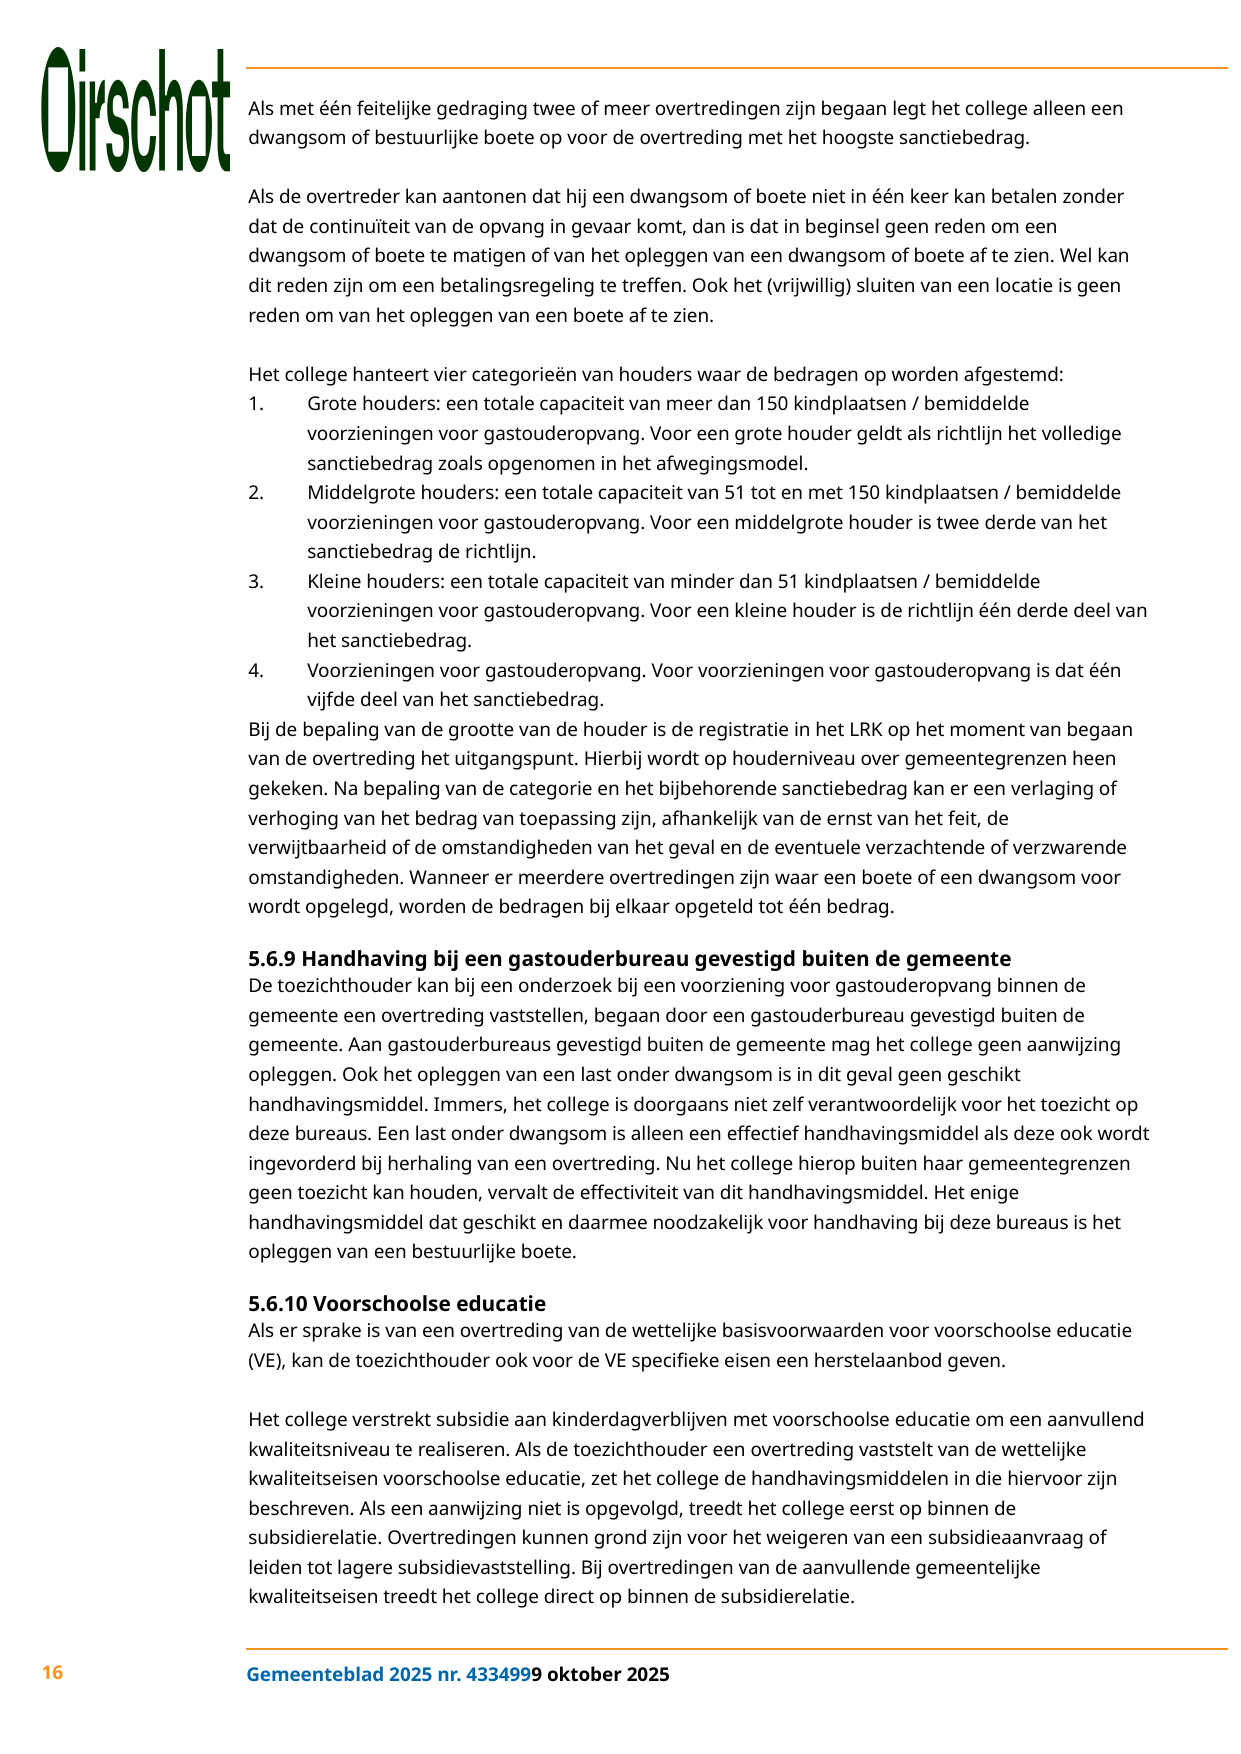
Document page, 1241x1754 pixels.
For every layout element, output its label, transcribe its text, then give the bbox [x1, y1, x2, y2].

list Middelgrote houders: een totale capaciteit van 51 tot en met 150 kindplaatsen / bemiddelde voorzieningen voor gastouderopvang. Voor een middelgrote houder is twee derde van het sanctiebedrag de richtlijn. [248, 479, 1152, 564]
text Bij de bepaling van de grootte van de houder is de registratie in het LRK op het moment van begaan van de overtreding het uitgangspunt. Hierbij wordt op houderniveau over gemeentegrenzen heen gekeken. Na bepaling van de categorie en het bijbehorende sanctiebedrag kan er een verlaging of verhoging van het bedrag van toepassing zijn, afhankelijk van de ernst van het feit, de verwijtbaarheid of de omstandigheden van het geval en de eventuele verzachtende of verzwarende omstandigheden. Wanneer er meerdere overtredingen zijn waar een boete of een dwangsom voor wordt opgelegd, worden de bedragen bij elkaar opgeteld tot één bedrag. [248, 716, 1152, 919]
list Grote houders: een totale capaciteit van meer dan 150 kindplaatsen / bemiddelde voorzieningen voor gastouderopvang. Voor een grote houder geldt als richtlijn het volledige sanctiebedrag zoals opgenomen in het afwegingsmodel. [248, 391, 1152, 476]
text Het college verstrekt subsidie aan kinderdagverblijven met voorschoolse educatie om een aanvullend kwaliteitsniveau te realiseren. Als de toezichthouder een overtreding vaststelt van de wettelijke kwaliteitseisen voorschoolse educatie, zet het college de handhavingsmiddelen in die hiervoor zijn beschreven. Als een aanwijzing niet is opgevolgd, treedt het college eerst op binnen de subsidierelatie. Overtredingen kunnen grond zijn voor het weigeren van een subsidieaanvraag of leiden tot lagere subsidievaststelling. Bij overtredingen van de aanvullende gemeentelijke kwaliteitseisen treedt het college direct op binnen de subsidierelatie. [248, 1406, 1152, 1609]
list Voorzieningen voor gastouderopvang. Voor voorzieningen voor gastouderopvang is dat één vijfde deel van het sanctiebedrag. [248, 657, 1152, 712]
text Als er sprake is van een overtreding van de wettelijke basisvoorwaarden voor voorschoolse educatie (VE), kan de toezichthouder ook voor de VE specifieke eisen een herstelaanbod geven. [248, 1317, 1152, 1373]
list Kleine houders: een totale capaciteit van minder dan 51 kindplaatsen / bemiddelde voorzieningen voor gastouderopvang. Voor een kleine houder is de richtlijn één derde deel van het sanctiebedrag. [248, 568, 1152, 653]
text 5.6.10 Voorschoolse educatie [248, 1289, 1152, 1317]
text Als de overtreder kan aantonen dat hij een dwangsom of boete niet in één keer kan betalen zonder dat de continuïteit van de opvang in gevaar komt, dan is dat in beginsel geen reden om een dwangsom of boete te matigen of van het opleggen van een dwangsom of boete af te zien. Wel kan dit reden zijn om een betalingsregeling te treffen. Ook het (vrijwillig) sluiten van een locatie is geen reden om van het opleggen van een boete af te zien. [248, 183, 1152, 328]
text Als met één feitelijke gedraging twee of meer overtredingen zijn begaan legt het college alleen een dwangsom of bestuurlijke boete op voor de overtreding met het hoogste sanctiebedrag. [248, 95, 1152, 150]
text 5.6.9 Handhaving bij een gastouderbureau gevestigd buiten de gemeente [248, 944, 1152, 972]
picture [41, 47, 231, 172]
text De toezichthouder kan bij een onderzoek bij een voorziening voor gastouderopvang binnen de gemeente een overtreding vaststellen, begaan door een gastouderbureau gevestigd buiten de gemeente. Aan gastouderbureaus gevestigd buiten de gemeente mag het college geen aanwijzing opleggen. Ook het opleggen van een last onder dwangsom is in dit geval geen geschikt handhavingsmiddel. Immers, het college is doorgaans niet zelf verantwoordelijk voor het toezicht op deze bureaus. Een last onder dwangsom is alleen een effectief handhavingsmiddel als deze ook wordt ingevorderd bij herhaling van een overtreding. Nu het college hierop buiten haar gemeentegrenzen geen toezicht kan houden, vervalt de effectiviteit van dit handhavingsmiddel. Het enige handhavingsmiddel dat geschikt en daarmee noodzakelijk voor handhaving bij deze bureaus is het opleggen van een bestuurlijke boete. [248, 972, 1152, 1264]
text Het college hanteert vier categorieën van houders waar de bedragen op worden afgestemd: [248, 361, 1152, 387]
